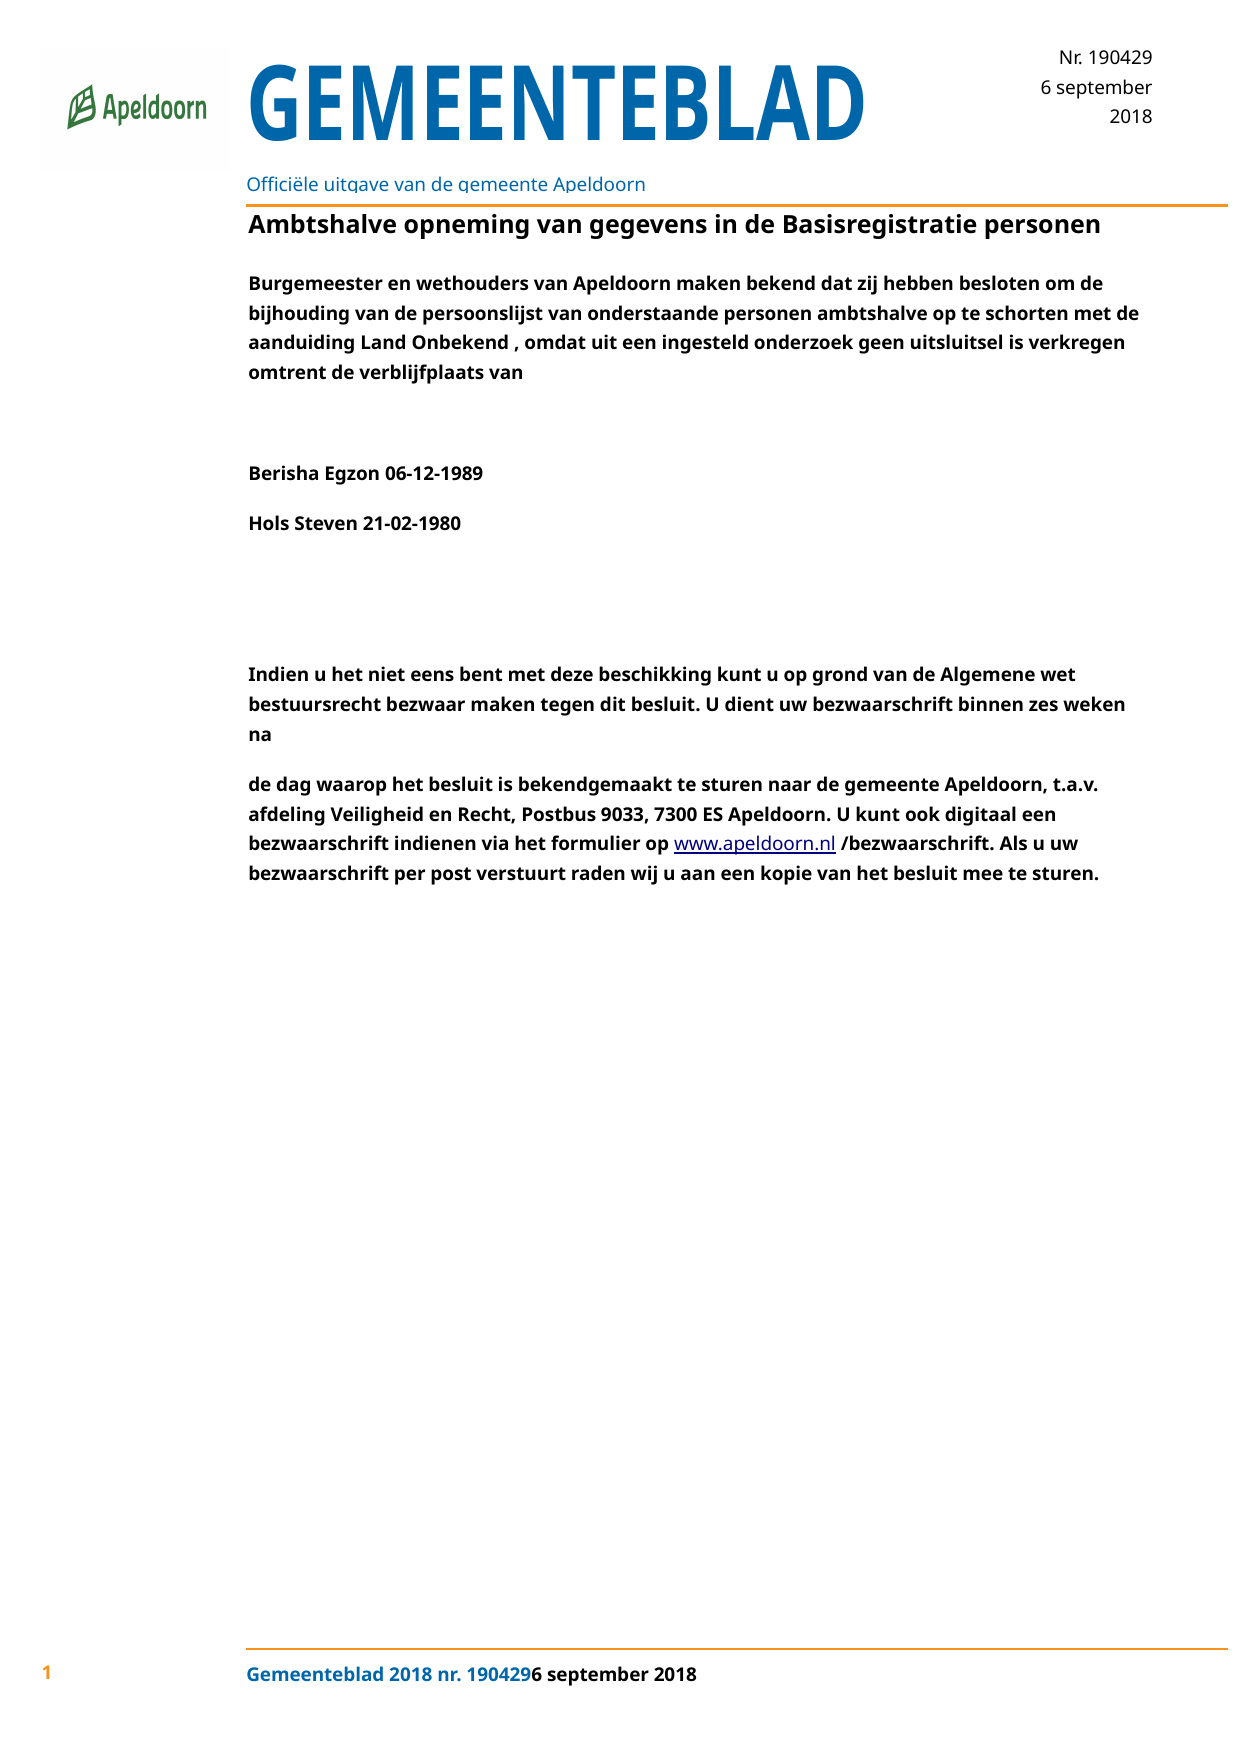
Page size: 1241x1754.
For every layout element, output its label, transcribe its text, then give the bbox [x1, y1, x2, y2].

text Burgemeester en wethouders van Apeldoorn maken bekend dat zij hebben besloten om de bijhouding van de persoonslijst van onderstaande personen ambtshalve op te schorten met de aanduiding Land Onbekend , omdat uit een ingesteld onderzoek geen uitsluitsel is verkregen omtrent de verblijfplaats van [248, 270, 1152, 385]
picture [41, 47, 231, 172]
text Indien u het niet eens bent met deze beschikking kunt u op grond van de Algemene wet bestuursrecht bezwaar maken tegen dit besluit. U dient uw bezwaarschrift binnen zes weken na [248, 662, 1152, 746]
text Ambtshalve opneming van gegevens in de Basisregistratie personen [248, 207, 1152, 241]
text Berisha Egzon 06-12-1989 [248, 460, 1152, 486]
text de dag waarop het besluit is bekendgemaakt te sturen naar de gemeente Apeldoorn, t.a.v. afdeling Veiligheid en Recht, Postbus 9033, 7300 ES Apeldoorn. U kunt ook digitaal een bezwaarschrift indienen via het formulier op www.apeldoorn.nl /bezwaarschrift. Als u uw bezwaarschrift per post verstuurt raden wij u aan een kopie van het besluit mee te sturen. [248, 771, 1152, 886]
text Hols Steven 21-02-1980 [248, 510, 1152, 536]
